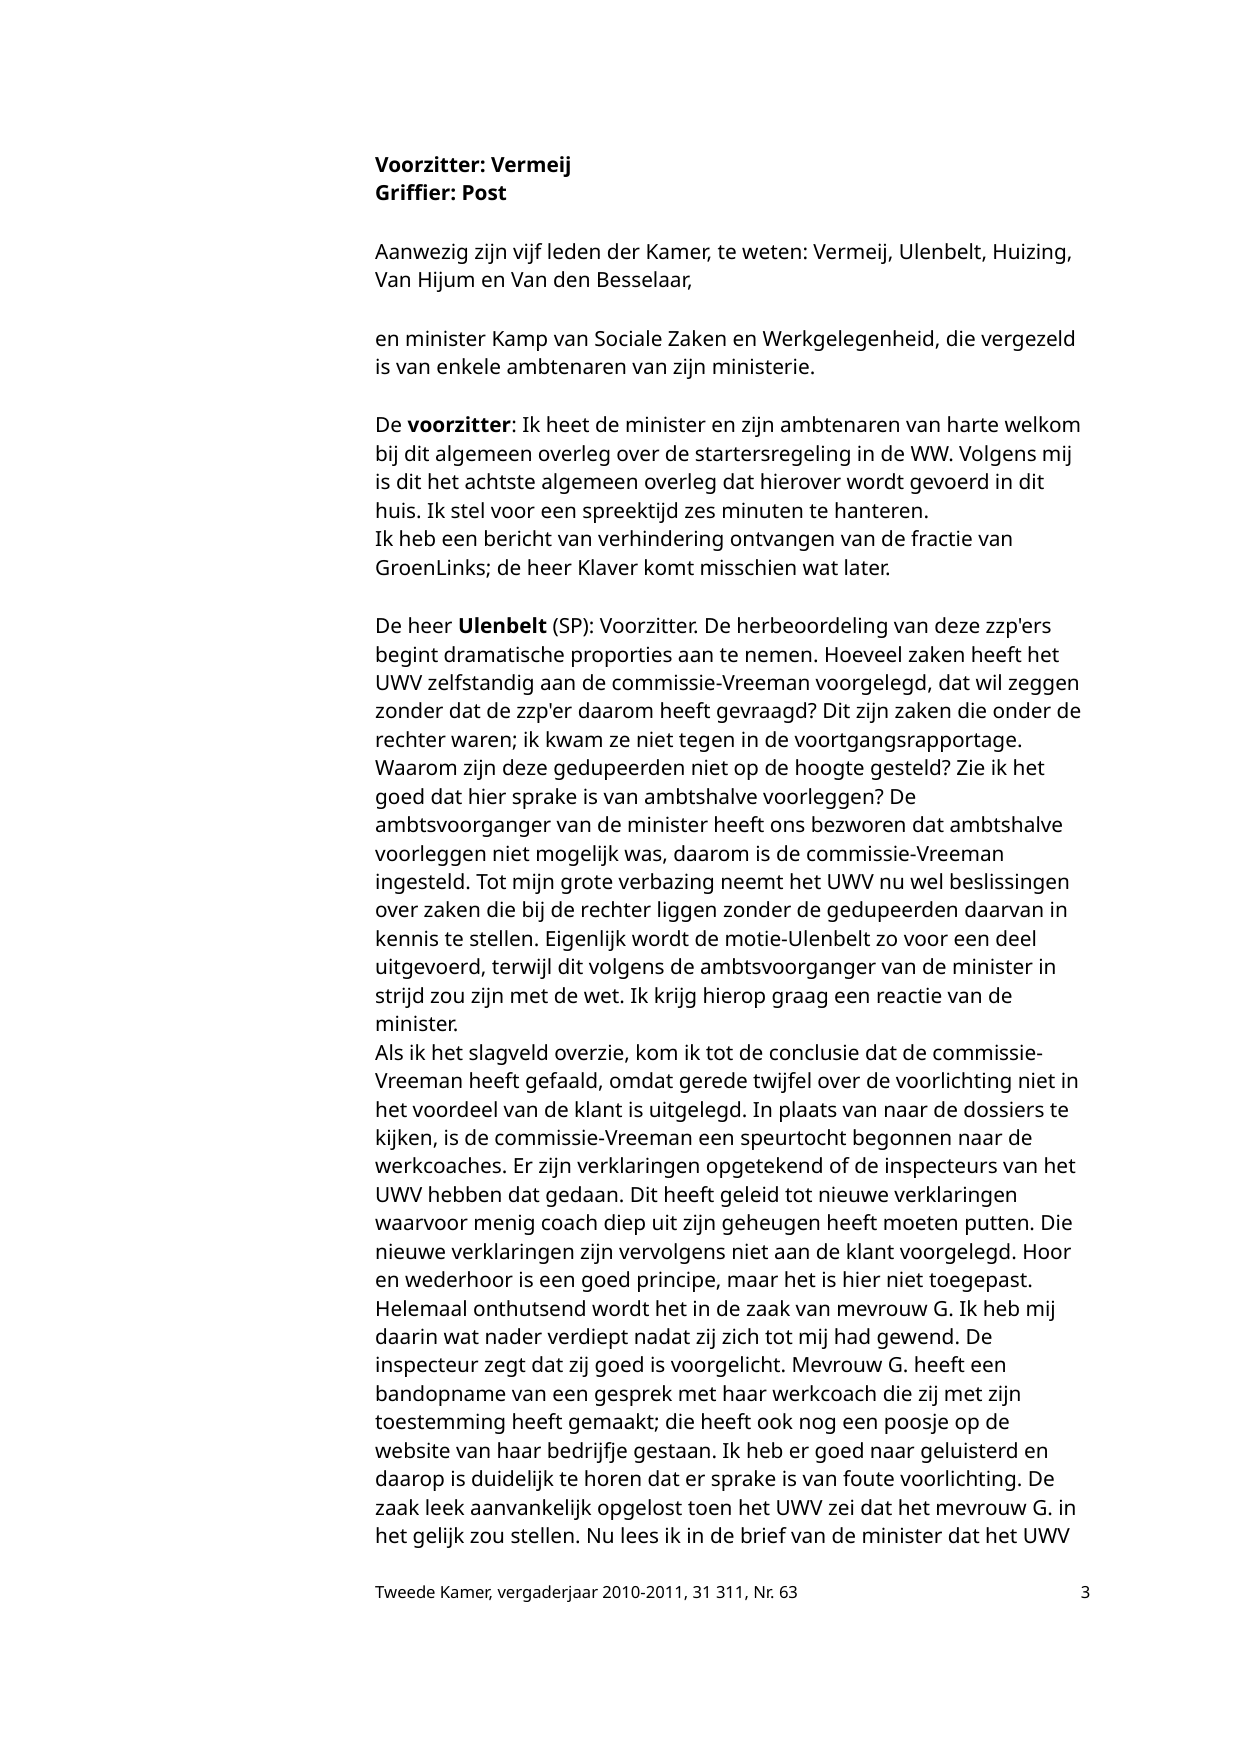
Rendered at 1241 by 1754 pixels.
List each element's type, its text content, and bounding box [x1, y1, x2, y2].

text Voorzitter: Vermeij [375, 150, 1090, 178]
text De heer Ulenbelt (SP): Voorzitter. De herbeoordeling van deze zzp'ers begint dramatische proporties aan te nemen. Hoeveel zaken heeft het UWV zelfstandig aan de commissie-Vreeman voorgelegd, dat wil zeggen zonder dat de zzp'er daarom heeft gevraagd? Dit zijn zaken die onder de rechter waren; ik kwam ze niet tegen in de voortgangsrapportage. Waarom zijn deze gedupeerden niet op de hoogte gesteld? Zie ik het goed dat hier sprake is van ambtshalve voorleggen? De ambtsvoorganger van de minister heeft ons bezworen dat ambtshalve voorleggen niet mogelijk was, daarom is de commissie-Vreeman ingesteld. Tot mijn grote verbazing neemt het UWV nu wel beslissingen over zaken die bij de rechter liggen zonder de gedupeerden daarvan in kennis te stellen. Eigenlijk wordt de motie-Ulenbelt zo voor een deel uitgevoerd, terwijl dit volgens de ambtsvoorganger van de minister in strijd zou zijn met de wet. Ik krijg hierop graag een reactie van de minister. [375, 611, 1090, 1038]
text Helemaal onthutsend wordt het in de zaak van mevrouw G. Ik heb mij daarin wat nader verdiept nadat zij zich tot mij had gewend. De inspecteur zegt dat zij goed is voorgelicht. Mevrouw G. heeft een bandopname van een gesprek met haar werkcoach die zij met zijn toestemming heeft gemaakt; die heeft ook nog een poosje op de website van haar bedrijfje gestaan. Ik heb er goed naar geluisterd en daarop is duidelijk te horen dat er sprake is van foute voorlichting. De zaak leek aanvankelijk opgelost toen het UWV zei dat het mevrouw G. in het gelijk zou stellen. Nu lees ik in de brief van de minister dat het UWV [375, 1294, 1090, 1550]
text De voorzitter: Ik heet de minister en zijn ambtenaren van harte welkom bij dit algemeen overleg over de startersregeling in de WW. Volgens mij is dit het achtste algemeen overleg dat hierover wordt gevoerd in dit huis. Ik stel voor een spreektijd zes minuten te hanteren. [375, 411, 1090, 524]
text Ik heb een bericht van verhindering ontvangen van de fractie van GroenLinks; de heer Klaver komt misschien wat later. [375, 524, 1090, 581]
text en minister Kamp van Sociale Zaken en Werkgelegenheid, die vergezeld is van enkele ambtenaren van zijn ministerie. [375, 324, 1090, 381]
text Aanwezig zijn vijf leden der Kamer, te weten: Vermeij, Ulenbelt, Huizing, Van Hijum en Van den Besselaar, [375, 237, 1090, 294]
text Griffier: Post [375, 178, 1090, 207]
text Als ik het slagveld overzie, kom ik tot de conclusie dat de commissie-Vreeman heeft gefaald, omdat gerede twijfel over de voorlichting niet in het voordeel van de klant is uitgelegd. In plaats van naar de dossiers te kijken, is de commissie-Vreeman een speurtocht begonnen naar de werkcoaches. Er zijn verklaringen opgetekend of de inspecteurs van het UWV hebben dat gedaan. Dit heeft geleid tot nieuwe verklaringen waarvoor menig coach diep uit zijn geheugen heeft moeten putten. Die nieuwe verklaringen zijn vervolgens niet aan de klant voorgelegd. Hoor en wederhoor is een goed principe, maar het is hier niet toegepast. [375, 1038, 1090, 1294]
